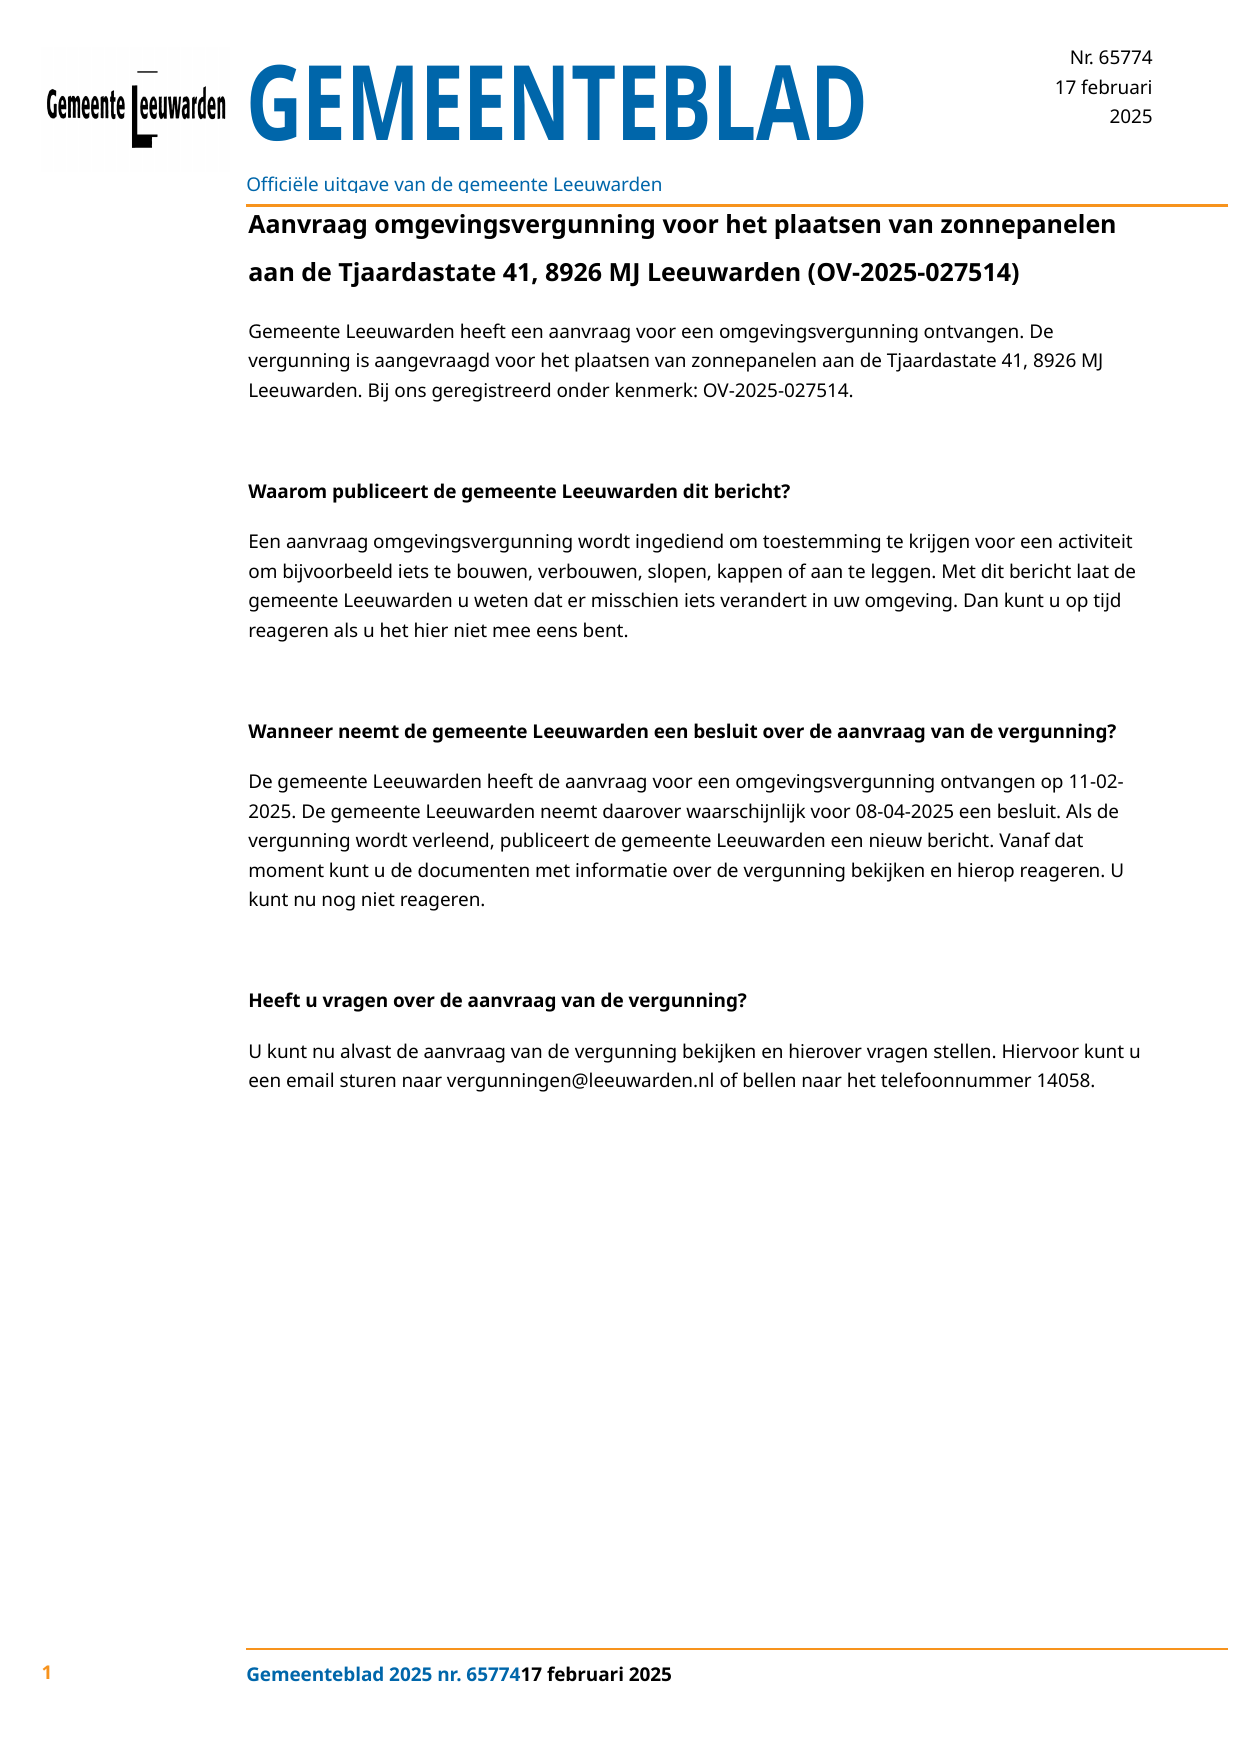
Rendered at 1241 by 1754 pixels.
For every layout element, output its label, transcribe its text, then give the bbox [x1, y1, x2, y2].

text Waarom publiceert de gemeente Leeuwarden dit bericht? [248, 478, 1152, 504]
text Een aanvraag omgevingsvergunning wordt ingediend om toestemming te krijgen voor een activiteit om bijvoorbeeld iets te bouwen, verbouwen, slopen, kappen of aan te leggen. Met dit bericht laat de gemeente Leeuwarden u weten dat er misschien iets verandert in uw omgeving. Dan kunt u op tijd reageren als u het hier niet mee eens bent. [248, 528, 1152, 643]
text U kunt nu alvast de aanvraag van de vergunning bekijken en hierover vragen stellen. Hiervoor kunt u een email sturen naar vergunningen@leeuwarden.nl of bellen naar het telefoonnummer 14058. [248, 1038, 1152, 1093]
text Wanneer neemt de gemeente Leeuwarden een besluit over de aanvraag van de vergunning? [248, 718, 1152, 744]
text De gemeente Leeuwarden heeft de aanvraag voor een omgevingsvergunning ontvangen op 11-02-2025. De gemeente Leeuwarden neemt daarover waarschijnlijk voor 08-04-2025 een besluit. Als de vergunning wordt verleend, publiceert de gemeente Leeuwarden een nieuw bericht. Vanaf dat moment kunt u de documenten met informatie over de vergunning bekijken en hierop reageren. U kunt nu nog niet reageren. [248, 768, 1152, 912]
text Aanvraag omgevingsvergunning voor het plaatsen van zonnepanelen aan de Tjaardastate 41, 8926 MJ Leeuwarden (OV-2025-027514) [248, 207, 1152, 288]
picture [41, 47, 231, 172]
text Gemeente Leeuwarden heeft een aanvraag voor een omgevingsvergunning ontvangen. De vergunning is aangevraagd voor het plaatsen van zonnepanelen aan de Tjaardastate 41, 8926 MJ Leeuwarden. Bij ons geregistreerd onder kenmerk: OV-2025-027514. [248, 318, 1152, 403]
text Heeft u vragen over de aanvraag van de vergunning? [248, 987, 1152, 1013]
